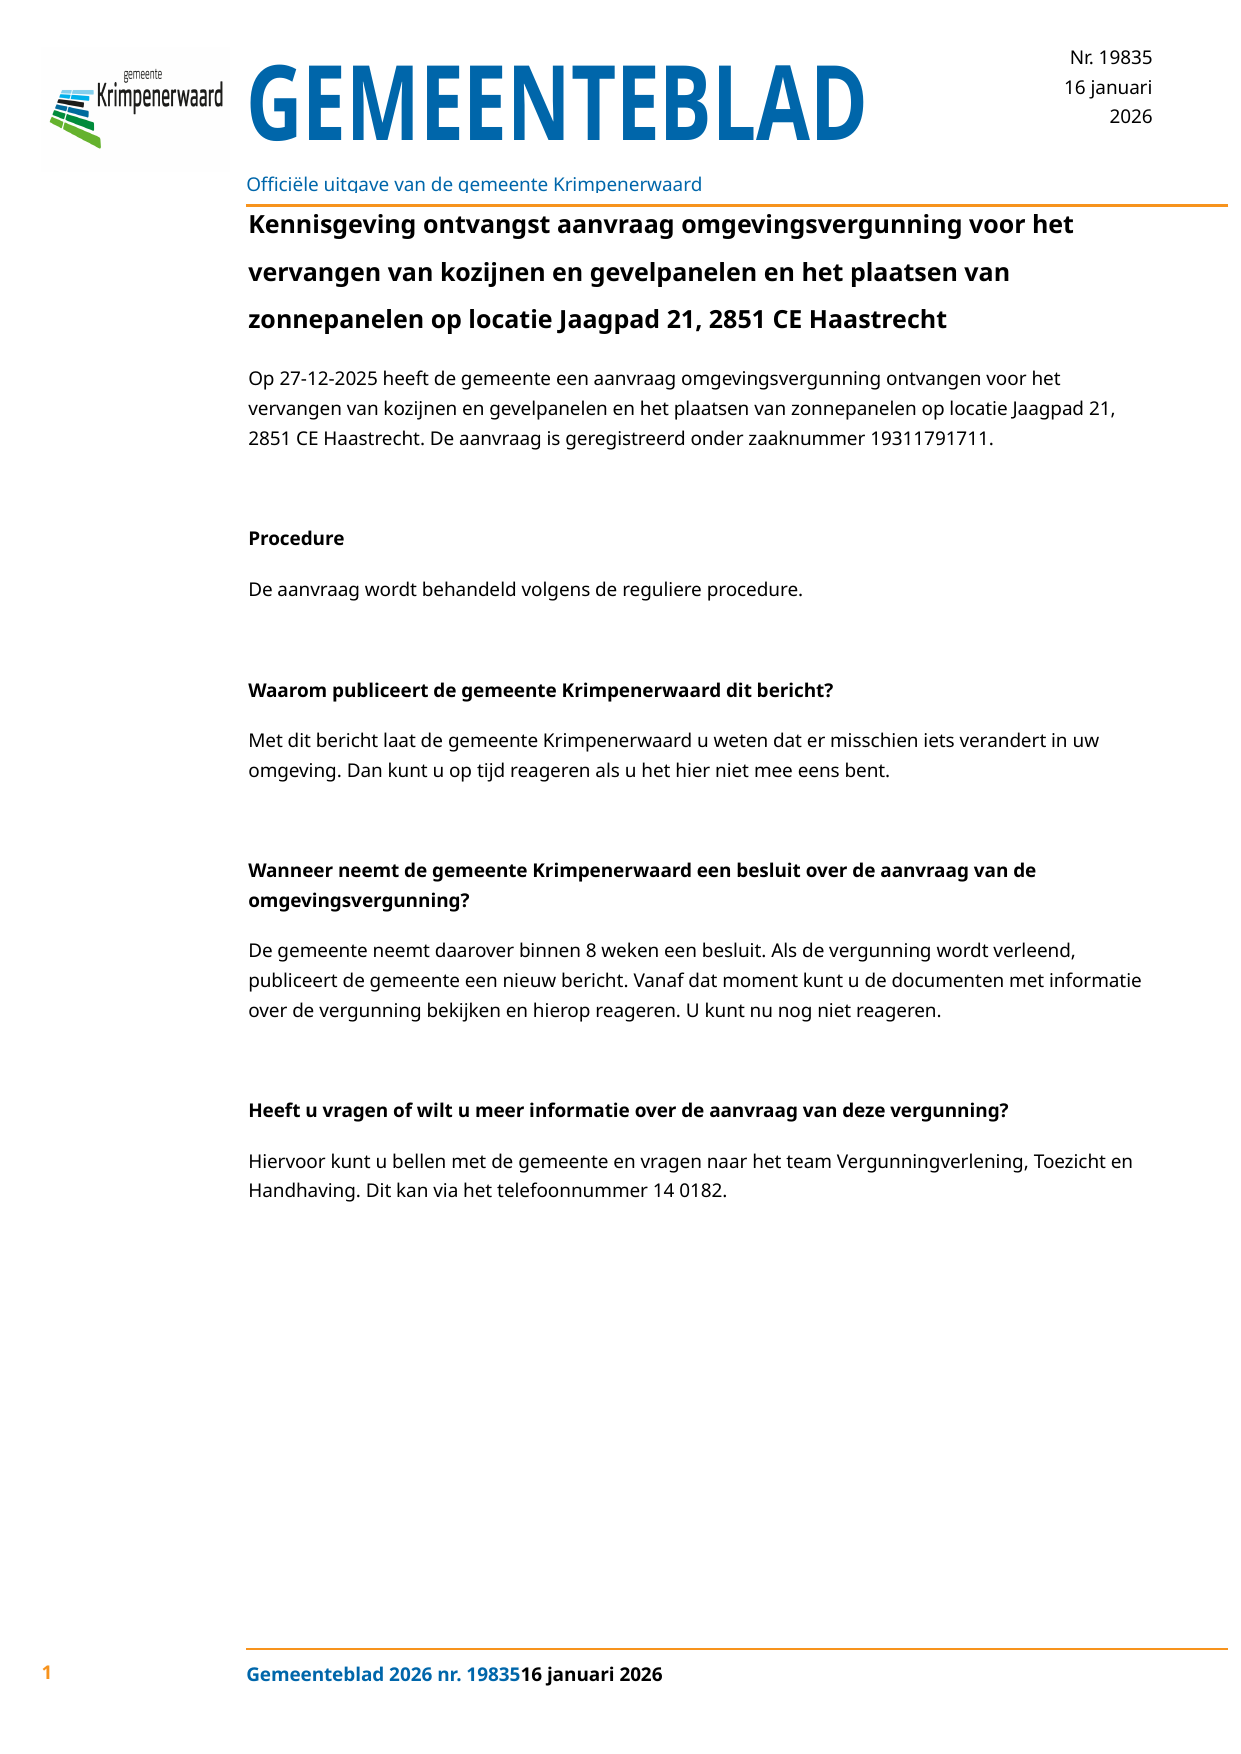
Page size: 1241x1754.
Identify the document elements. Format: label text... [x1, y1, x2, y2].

text Heeft u vragen of wilt u meer informatie over de aanvraag van deze vergunning? [248, 1098, 1152, 1123]
text De aanvraag wordt behandeld volgens de reguliere procedure. [248, 576, 1152, 602]
text Hiervoor kunt u bellen met de gemeente en vragen naar het team Vergunningverlening, Toezicht en Handhaving. Dit kan via het telefoonnummer 14 0182. [248, 1148, 1152, 1203]
text Kennisgeving ontvangst aanvraag omgevingsvergunning voor het vervangen van kozijnen en gevelpanelen en het plaatsen van zonnepanelen op locatie Jaagpad 21, 2851 CE Haastrecht [248, 207, 1152, 336]
text Waarom publiceert de gemeente Krimpenerwaard dit bericht? [248, 677, 1152, 702]
text Wanneer neemt de gemeente Krimpenerwaard een besluit over de aanvraag van de omgevingsvergunning? [248, 858, 1152, 913]
text De gemeente neemt daarover binnen 8 weken een besluit. Als de vergunning wordt verleend, publiceert de gemeente een nieuw bericht. Vanaf dat moment kunt u de documenten met informatie over de vergunning bekijken en hierop reageren. U kunt nu nog niet reageren. [248, 938, 1152, 1022]
text Procedure [248, 526, 1152, 551]
picture [41, 47, 231, 172]
text Met dit bericht laat de gemeente Krimpenerwaard u weten dat er misschien iets verandert in uw omgeving. Dan kunt u op tijd reageren als u het hier niet mee eens bent. [248, 727, 1152, 782]
text Op 27-12-2025 heeft de gemeente een aanvraag omgevingsvergunning ontvangen voor het vervangen van kozijnen en gevelpanelen en het plaatsen van zonnepanelen op locatie Jaagpad 21, 2851 CE Haastrecht. De aanvraag is geregistreerd onder zaaknummer 19311791711. [248, 366, 1152, 450]
